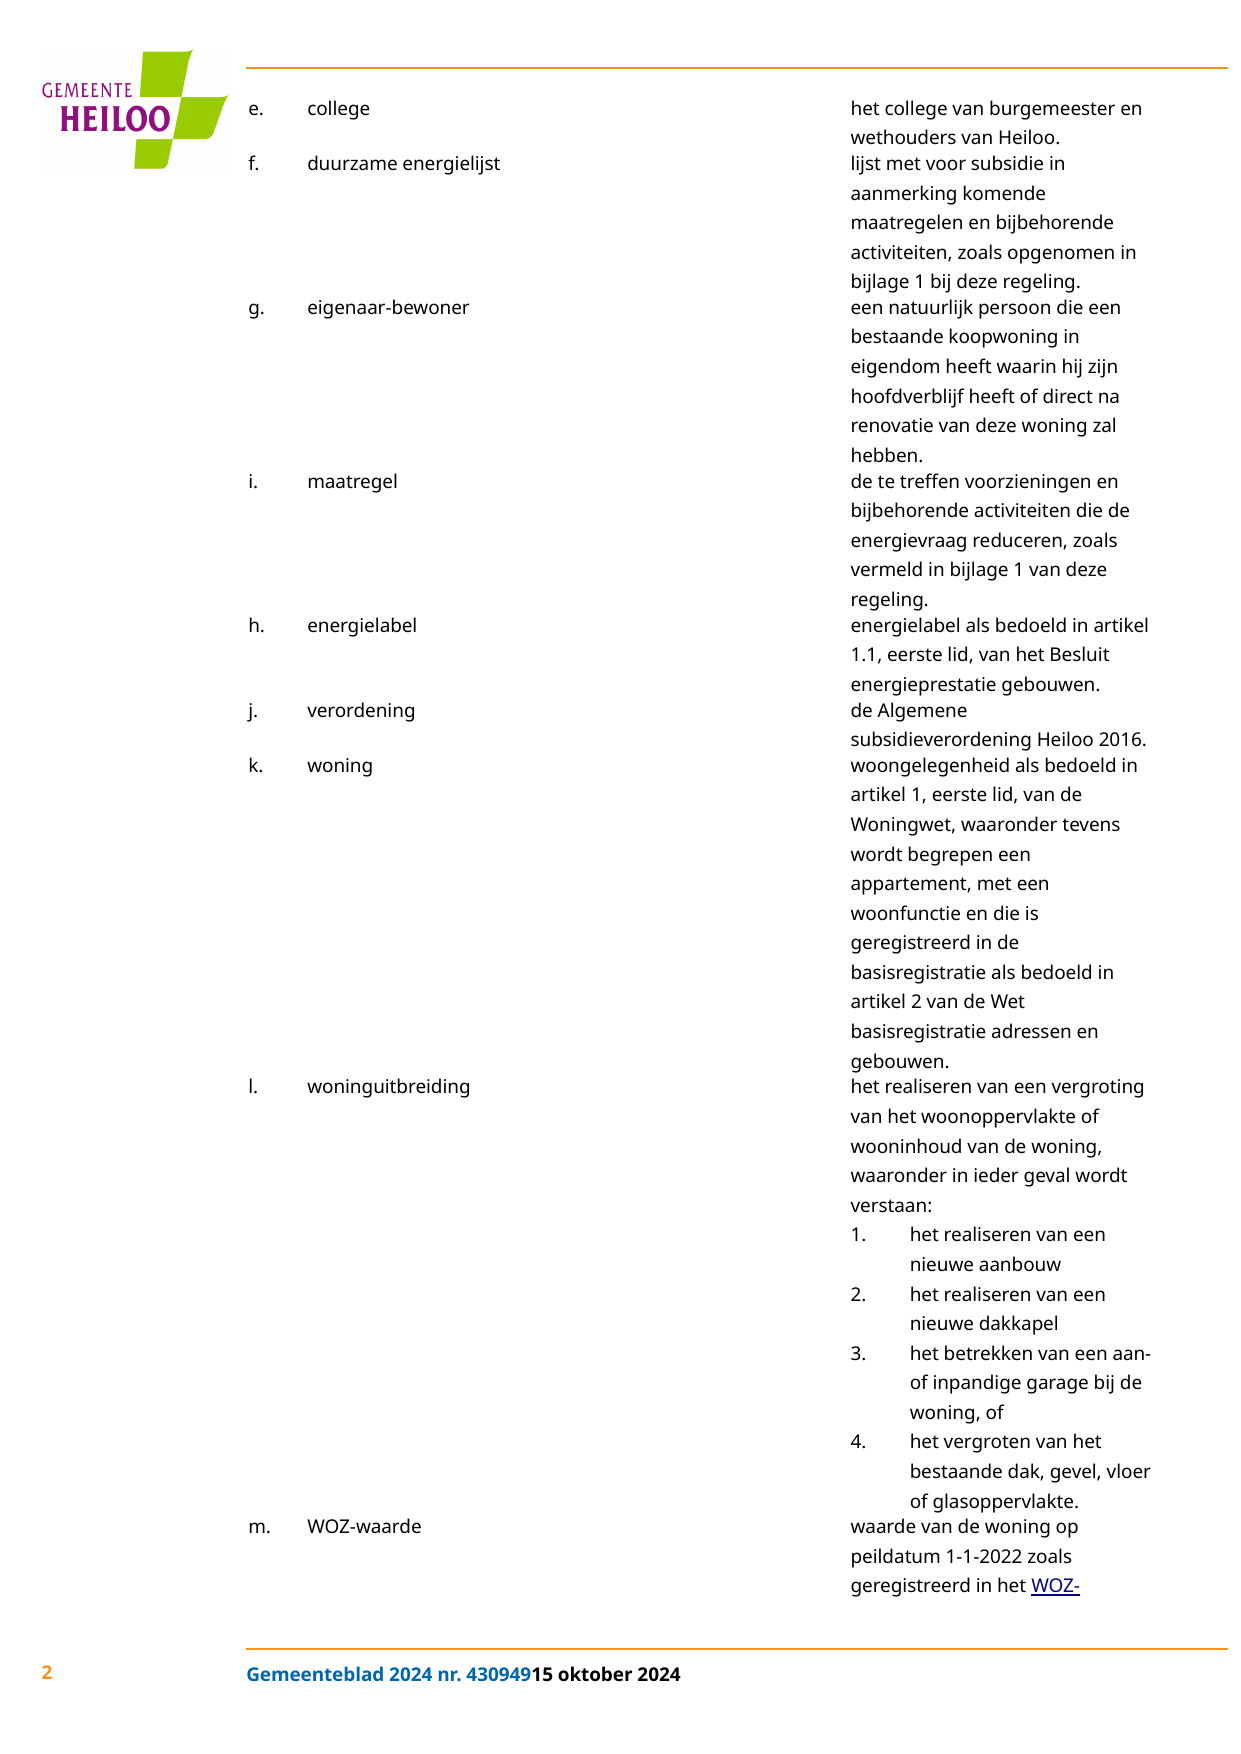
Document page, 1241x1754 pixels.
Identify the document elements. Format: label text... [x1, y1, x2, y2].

table_cell energielabel als bedoeld in artikel 1.1, eerste lid, van het Besluit energieprestatie gebouwen. [850, 612, 1152, 697]
table_cell waarde van de woning op peildatum 1-1-2022 zoals geregistreerd in het WOZ- [850, 1514, 1152, 1598]
table_cell WOZ-waarde [248, 1514, 850, 1598]
table_cell eigenaar-bewoner [248, 294, 850, 468]
table_cell verordening [248, 697, 850, 752]
table_cell lijst met voor subsidie in aanmerking komende maatregelen en bijbehorende activiteiten, zoals opgenomen in bijlage 1 bij deze regeling. [850, 150, 1152, 294]
table_cell woning [248, 752, 850, 1074]
table_cell woongelegenheid als bedoeld in artikel 1, eerste lid, van de Woningwet, waaronder tevens wordt begrepen een appartement, met een woonfunctie en die is geregistreerd in de basisregistratie als bedoeld in artikel 2 van de Wet basisregistratie adressen en gebouwen. [850, 752, 1152, 1074]
table_cell het realiseren van een vergroting van het woonoppervlakte of wooninhoud van de woning, waaronder in ieder geval wordt verstaan: het realiseren van een nieuwe aanbouw het realiseren van een nieuwe dakkapel het betrekken van een aan- of inpandige garage bij de woning, of het vergroten van het bestaande dak, gevel, vloer of glasoppervlakte. [850, 1074, 1152, 1513]
table_cell de te treffen voorzieningen en bijbehorende activiteiten die de energievraag reduceren, zoals vermeld in bijlage 1 van deze regeling. [850, 468, 1152, 612]
picture [41, 47, 231, 172]
table_cell college [248, 95, 850, 150]
table_cell duurzame energielijst [248, 150, 850, 294]
table_cell energielabel [248, 612, 850, 697]
table_cell de Algemene subsidieverordening Heiloo 2016. [850, 697, 1152, 752]
table_cell het college van burgemeester en wethouders van Heiloo. [850, 95, 1152, 150]
table_cell een natuurlijk persoon die een bestaande koopwoning in eigendom heeft waarin hij zijn hoofdverblijf heeft of direct na renovatie van deze woning zal hebben. [850, 294, 1152, 468]
table_cell maatregel [248, 468, 850, 612]
table_cell woninguitbreiding [248, 1074, 850, 1513]
